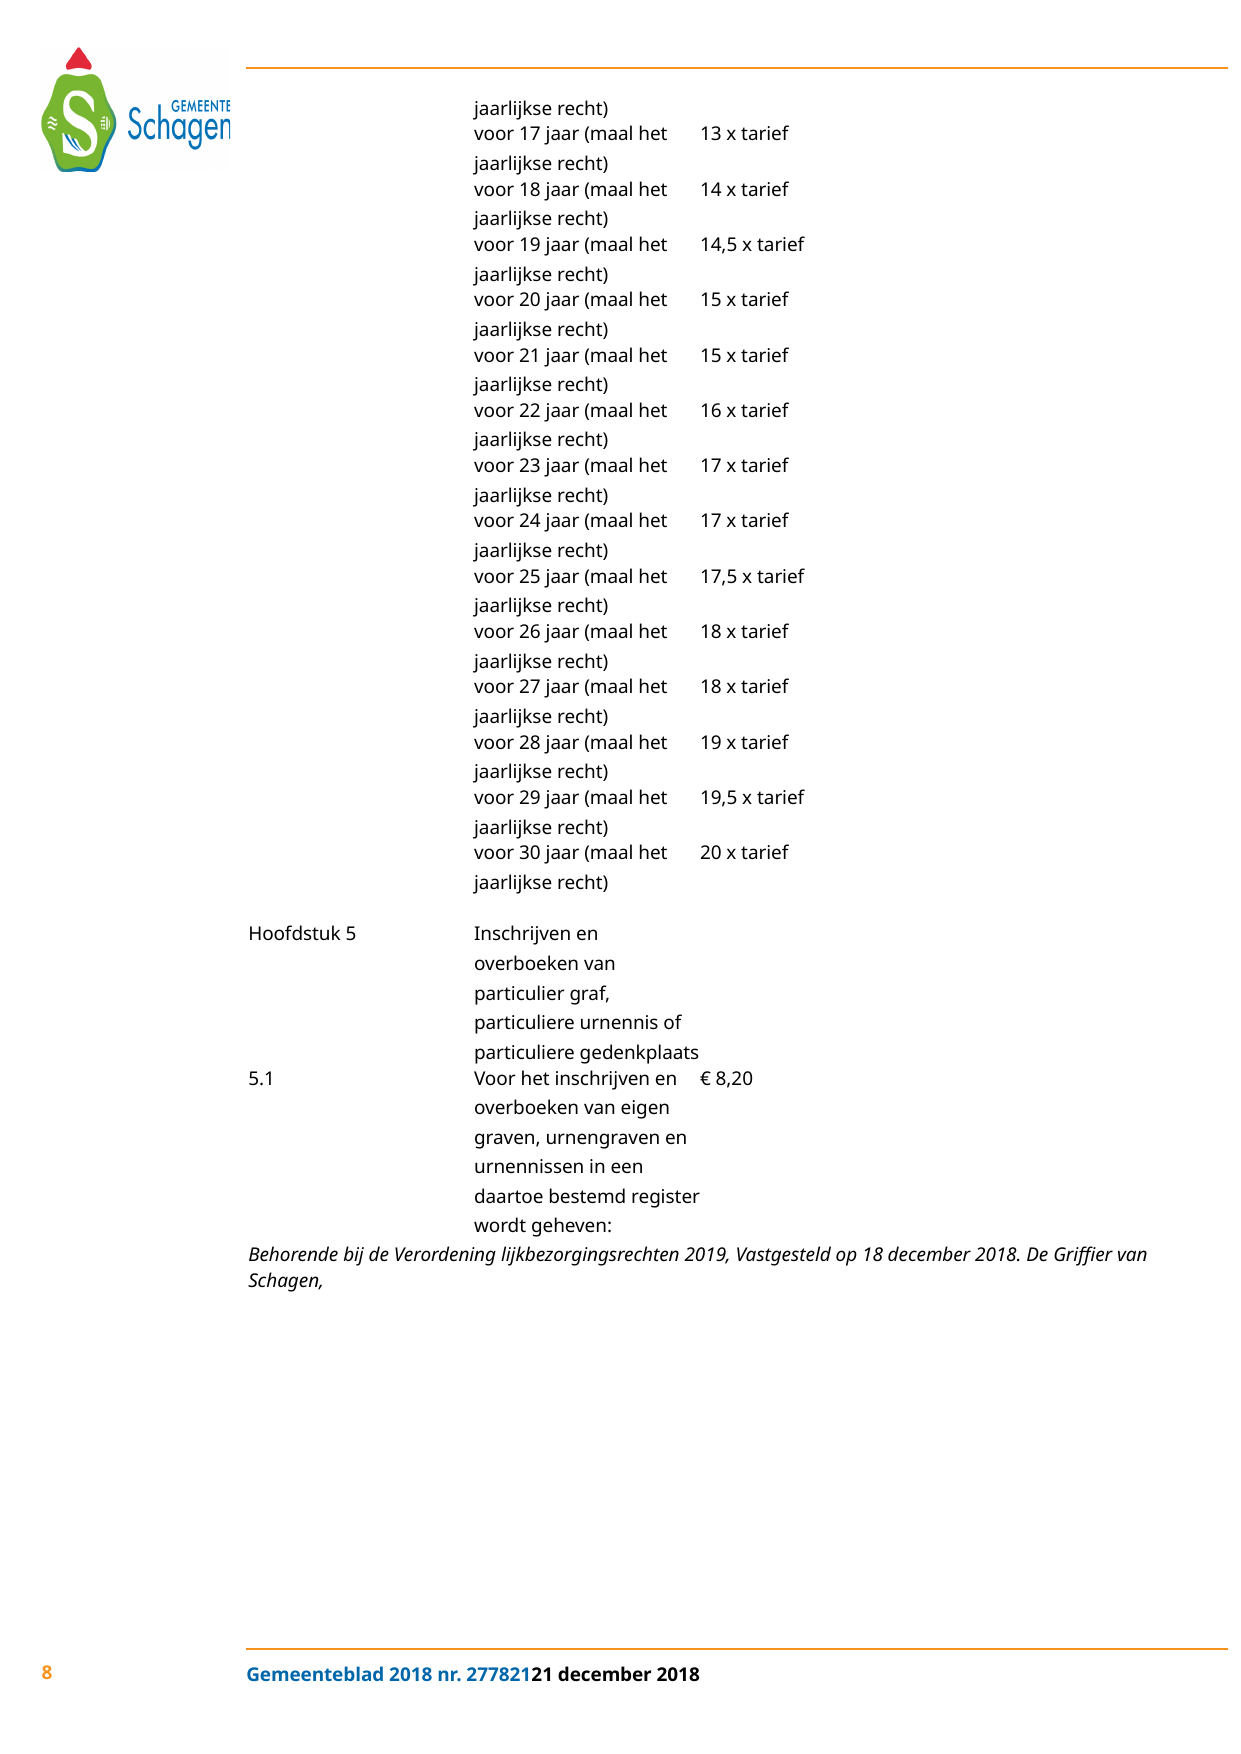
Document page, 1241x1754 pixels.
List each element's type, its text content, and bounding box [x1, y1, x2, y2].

table_cell 19 x tarief [700, 729, 926, 784]
text Behorende bij de Verordening lijkbezorgingsrechten 2019, Vastgesteld op 18 december 2018. De Griffier van Schagen, [248, 1242, 1152, 1293]
table_cell 17 x tarief [700, 508, 926, 563]
table_cell voor 25 jaar (maal het jaarlijkse recht) [474, 563, 700, 618]
table_cell [474, 895, 700, 921]
table_cell [700, 895, 926, 921]
table_cell [926, 729, 1152, 784]
table_cell [248, 95, 474, 121]
table_cell [926, 121, 1152, 176]
table_cell [248, 508, 474, 563]
table_cell [926, 342, 1152, 397]
table_cell Hoofdstuk 5 [248, 921, 474, 1065]
table_cell voor 19 jaar (maal het jaarlijkse recht) [474, 231, 700, 286]
table_cell [926, 231, 1152, 286]
table_cell [248, 674, 474, 729]
table_cell [248, 840, 474, 895]
table_cell [248, 397, 474, 452]
table_cell € 8,20 [700, 1065, 926, 1238]
table_cell [248, 121, 474, 176]
table_cell jaarlijkse recht) [474, 95, 700, 121]
table_cell [926, 453, 1152, 508]
table_cell Voor het inschrijven en overboeken van eigen graven, urnengraven en urnennissen in een daartoe bestemd register wordt geheven: [474, 1065, 700, 1238]
table_cell 18 x tarief [700, 618, 926, 674]
table_cell 14,5 x tarief [700, 231, 926, 286]
table_cell [248, 784, 474, 839]
table_cell voor 24 jaar (maal het jaarlijkse recht) [474, 508, 700, 563]
table_cell 19,5 x tarief [700, 784, 926, 839]
table_cell [926, 286, 1152, 342]
table_cell [248, 231, 474, 286]
table_cell [926, 618, 1152, 674]
table_cell 15 x tarief [700, 286, 926, 342]
table_cell 14 x tarief [700, 176, 926, 231]
table_cell 17,5 x tarief [700, 563, 926, 618]
table_cell voor 17 jaar (maal het jaarlijkse recht) [474, 121, 700, 176]
table_cell [248, 895, 474, 921]
table_cell [926, 674, 1152, 729]
table_cell [700, 95, 926, 121]
table_cell voor 28 jaar (maal het jaarlijkse recht) [474, 729, 700, 784]
table_cell voor 30 jaar (maal het jaarlijkse recht) [474, 840, 700, 895]
table_cell [248, 618, 474, 674]
table_cell [926, 176, 1152, 231]
table_cell [926, 784, 1152, 839]
table_cell [248, 729, 474, 784]
table_cell [248, 563, 474, 618]
table_cell voor 26 jaar (maal het jaarlijkse recht) [474, 618, 700, 674]
table_cell [700, 921, 926, 1065]
table_cell voor 18 jaar (maal het jaarlijkse recht) [474, 176, 700, 231]
table_cell [926, 397, 1152, 452]
table_cell voor 27 jaar (maal het jaarlijkse recht) [474, 674, 700, 729]
table_cell voor 29 jaar (maal het jaarlijkse recht) [474, 784, 700, 839]
table_cell [926, 895, 1152, 921]
table_cell [926, 508, 1152, 563]
table_cell 5.1 [248, 1065, 474, 1238]
table_cell [248, 342, 474, 397]
table_cell 17 x tarief [700, 453, 926, 508]
table_cell [926, 95, 1152, 121]
table_cell 13 x tarief [700, 121, 926, 176]
table_cell voor 22 jaar (maal het jaarlijkse recht) [474, 397, 700, 452]
table_cell voor 23 jaar (maal het jaarlijkse recht) [474, 453, 700, 508]
table_cell [248, 453, 474, 508]
table_cell 18 x tarief [700, 674, 926, 729]
table_cell Inschrijven en overboeken van particulier graf, particuliere urnennis of particuliere gedenkplaats [474, 921, 700, 1065]
table_cell 20 x tarief [700, 840, 926, 895]
table_cell voor 20 jaar (maal het jaarlijkse recht) [474, 286, 700, 342]
table_cell 15 x tarief [700, 342, 926, 397]
table_cell [926, 563, 1152, 618]
table_cell [248, 176, 474, 231]
table_cell voor 21 jaar (maal het jaarlijkse recht) [474, 342, 700, 397]
table_cell 16 x tarief [700, 397, 926, 452]
table_cell [248, 286, 474, 342]
picture [41, 47, 231, 172]
table_cell [926, 840, 1152, 895]
